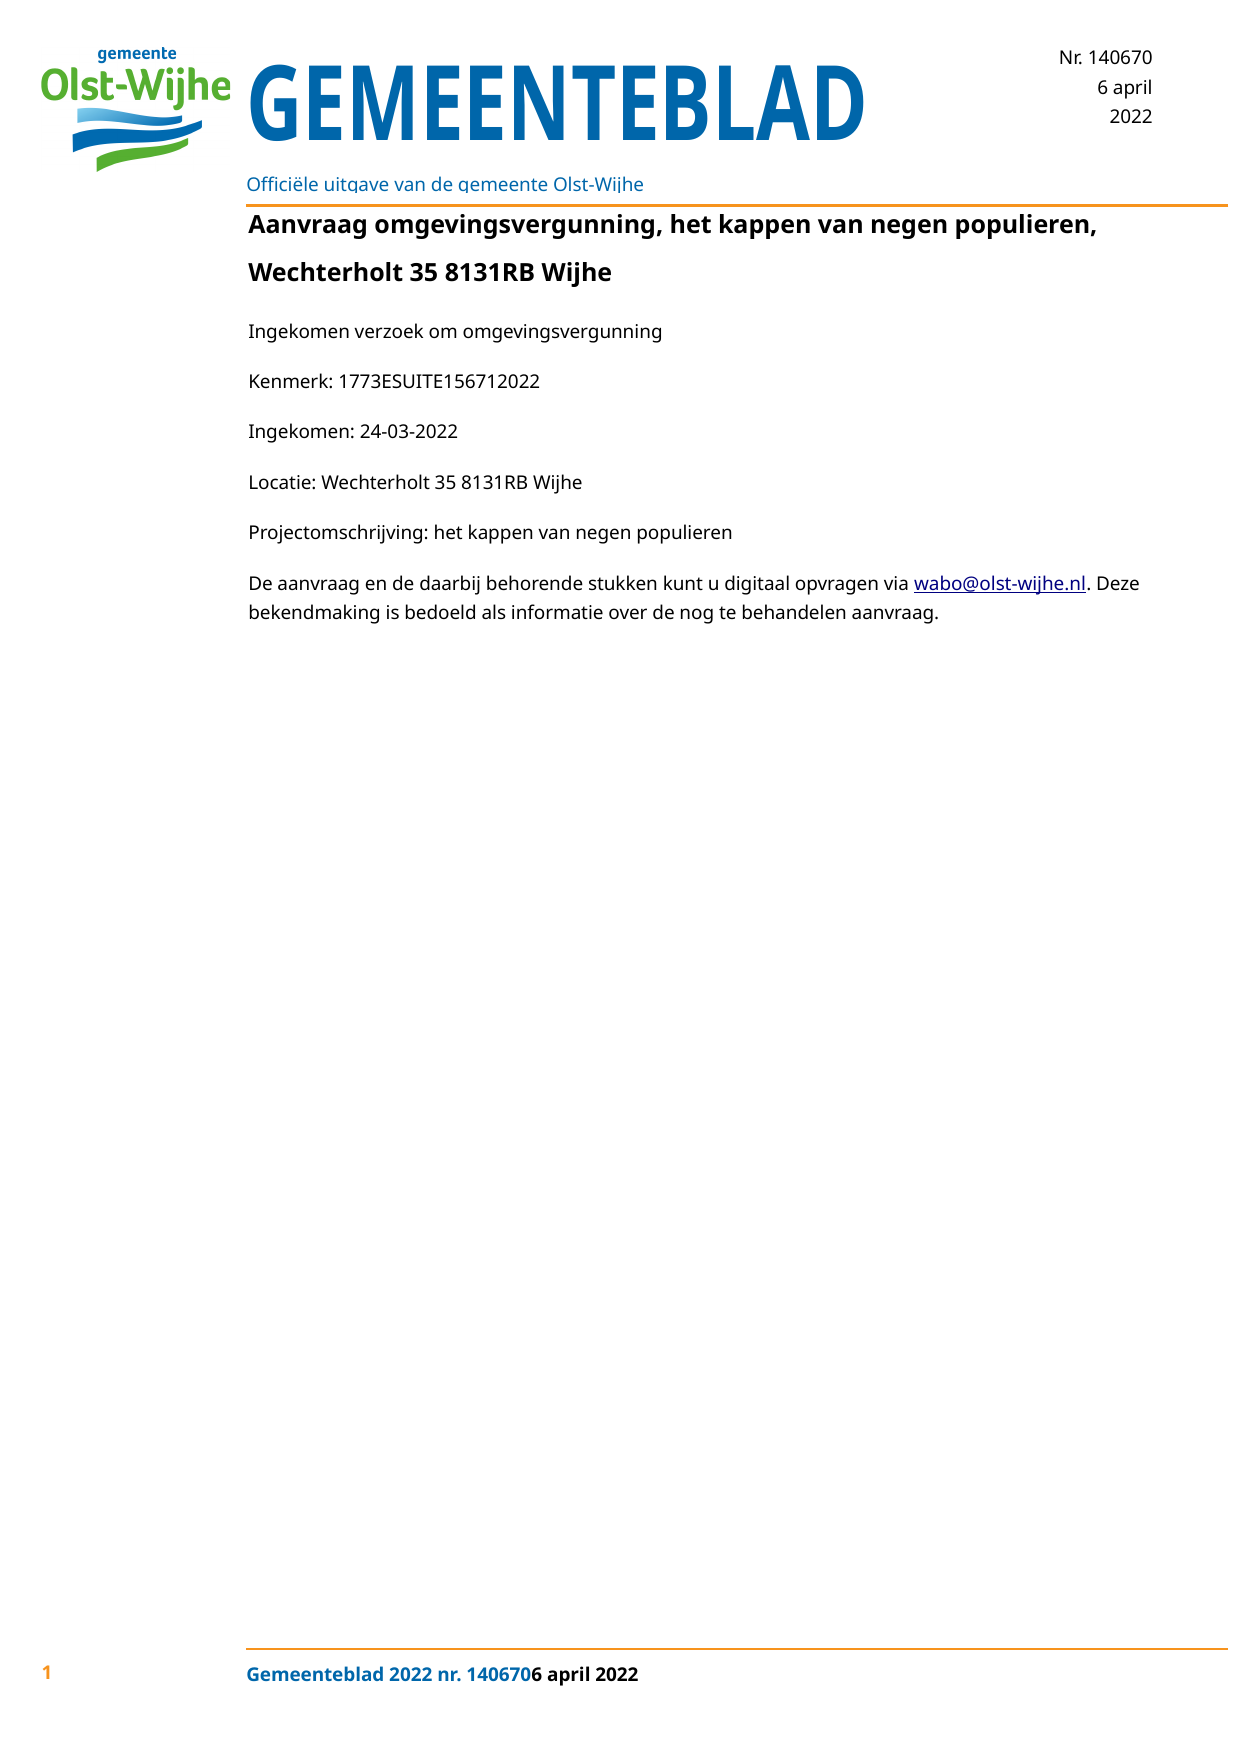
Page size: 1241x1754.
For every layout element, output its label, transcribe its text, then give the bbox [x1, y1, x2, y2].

picture [41, 47, 231, 172]
text Kenmerk: 1773ESUITE156712022 [248, 368, 1152, 394]
text Ingekomen: 24-03-2022 [248, 419, 1152, 444]
text Ingekomen verzoek om omgevingsvergunning [248, 318, 1152, 344]
text Locatie: Wechterholt 35 8131RB Wijhe [248, 469, 1152, 495]
text Projectomschrijving: het kappen van negen populieren [248, 519, 1152, 545]
text De aanvraag en de daarbij behorende stukken kunt u digitaal opvragen via wabo@olst-wijhe.nl. Deze bekendmaking is bedoeld als informatie over de nog te behandelen aanvraag. [248, 570, 1152, 625]
text Aanvraag omgevingsvergunning, het kappen van negen populieren, Wechterholt 35 8131RB Wijhe [248, 207, 1152, 288]
